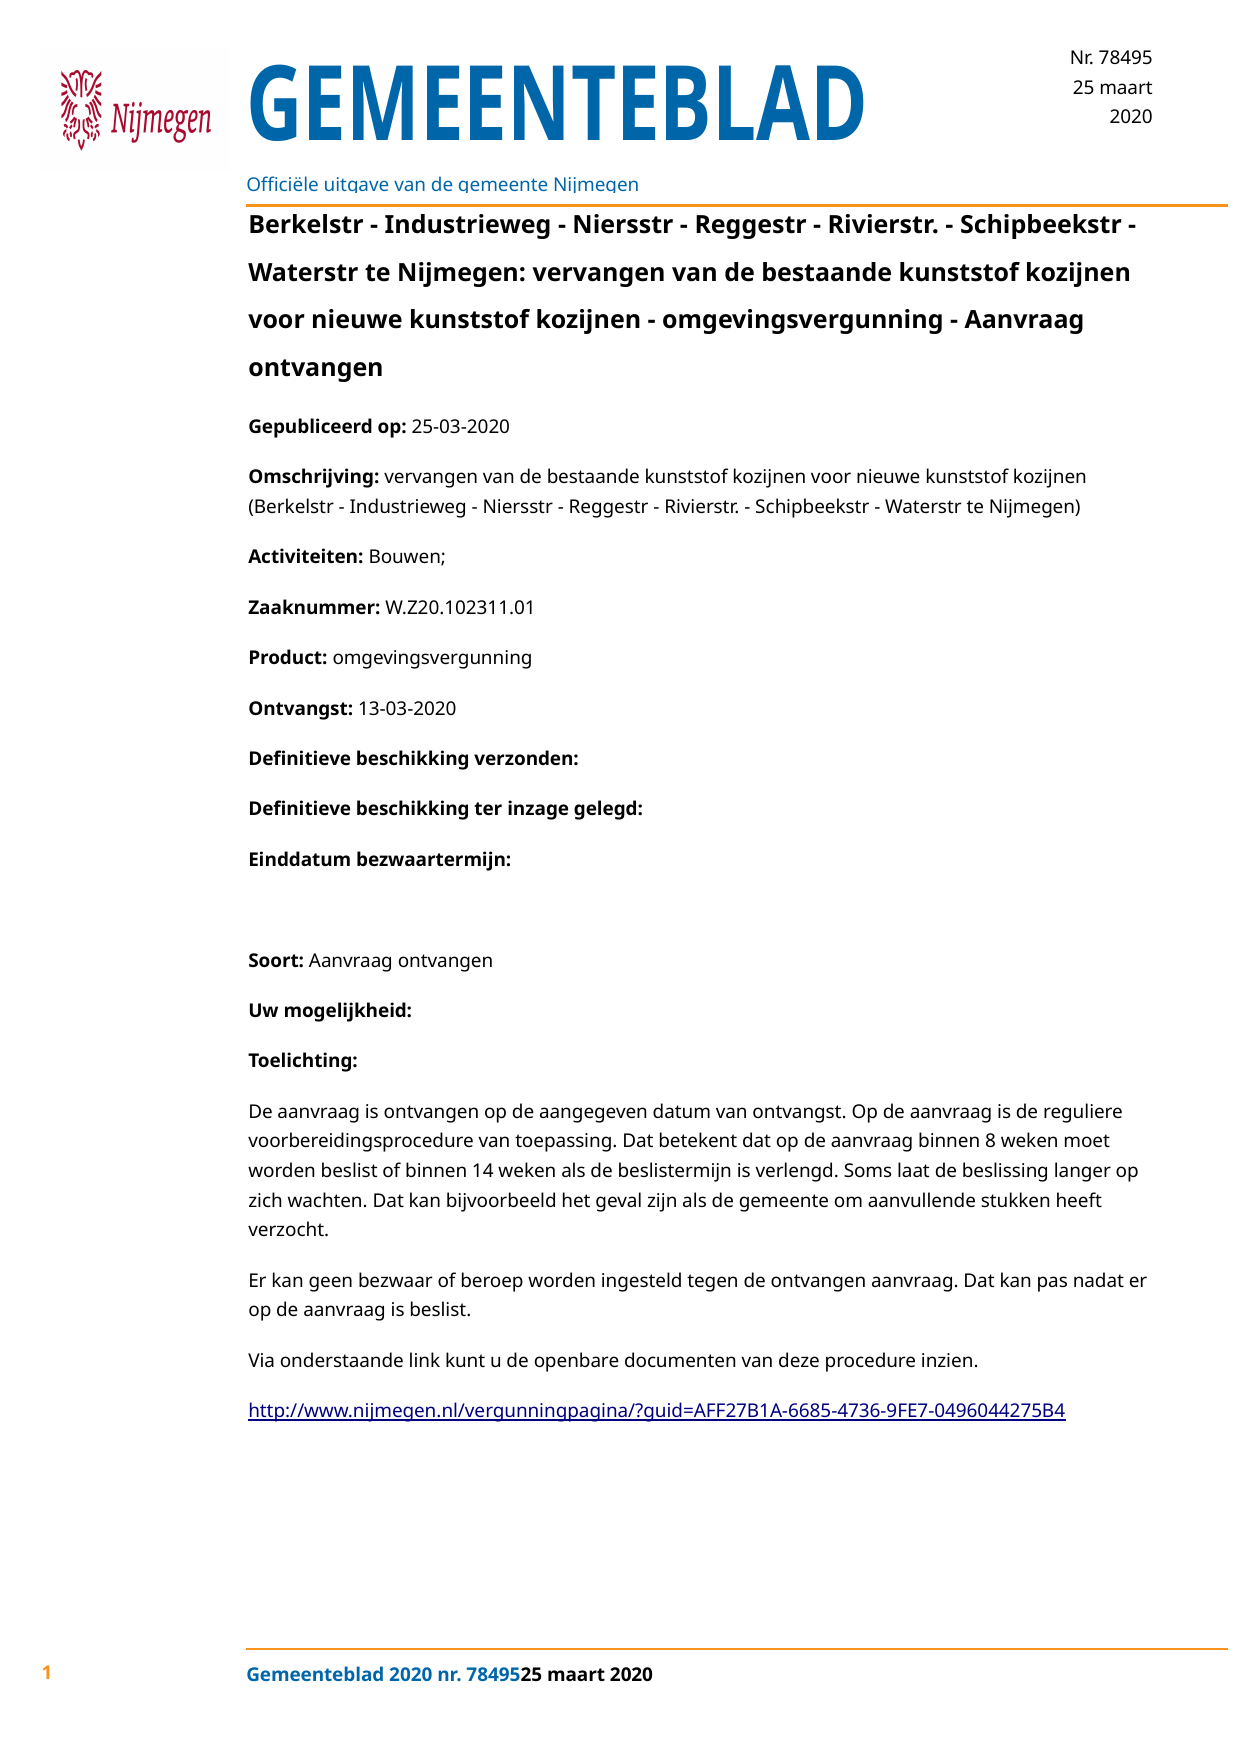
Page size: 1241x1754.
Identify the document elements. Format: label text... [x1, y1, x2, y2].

text Ontvangst: 13-03-2020 [248, 695, 1152, 721]
text Product: omgevingsvergunning [248, 644, 1152, 670]
text Soort: Aanvraag ontvangen [248, 947, 1152, 973]
text Gepubliceerd op: 25-03-2020 [248, 413, 1152, 439]
text Activiteiten: Bouwen; [248, 543, 1152, 569]
text Berkelstr - Industrieweg - Niersstr - Reggestr - Rivierstr. - Schipbeekstr - Waterstr te Nijmegen: vervangen van de bestaande kunststof kozijnen voor nieuwe kunststof kozijnen - omgevingsvergunning - Aanvraag ontvangen [248, 207, 1152, 384]
picture [41, 47, 231, 172]
text Definitieve beschikking ter inzage gelegd: [248, 796, 1152, 821]
text http://www.nijmegen.nl/vergunningpagina/?guid=AFF27B1A-6685-4736-9FE7-0496044275B4 [248, 1397, 1152, 1423]
text Uw mogelijkheid: [248, 997, 1152, 1023]
text Definitieve beschikking verzonden: [248, 745, 1152, 771]
text Einddatum bezwaartermijn: [248, 846, 1152, 872]
text Omschrijving: vervangen van de bestaande kunststof kozijnen voor nieuwe kunststof kozijnen (Berkelstr - Industrieweg - Niersstr - Reggestr - Rivierstr. - Schipbeekstr - Waterstr te Nijmegen) [248, 463, 1152, 519]
text Via onderstaande link kunt u de openbare documenten van deze procedure inzien. [248, 1347, 1152, 1373]
text Toelichting: [248, 1048, 1152, 1073]
text Zaaknummer: W.Z20.102311.01 [248, 594, 1152, 620]
text Er kan geen bezwaar of beroep worden ingesteld tegen de ontvangen aanvraag. Dat kan pas nadat er op de aanvraag is beslist. [248, 1267, 1152, 1322]
text De aanvraag is ontvangen op de aangegeven datum van ontvangst. Op de aanvraag is de reguliere voorbereidingsprocedure van toepassing. Dat betekent dat op de aanvraag binnen 8 weken moet worden beslist of binnen 14 weken als de beslistermijn is verlengd. Soms laat de beslissing langer op zich wachten. Dat kan bijvoorbeeld het geval zijn als de gemeente om aanvullende stukken heeft verzocht. [248, 1098, 1152, 1242]
